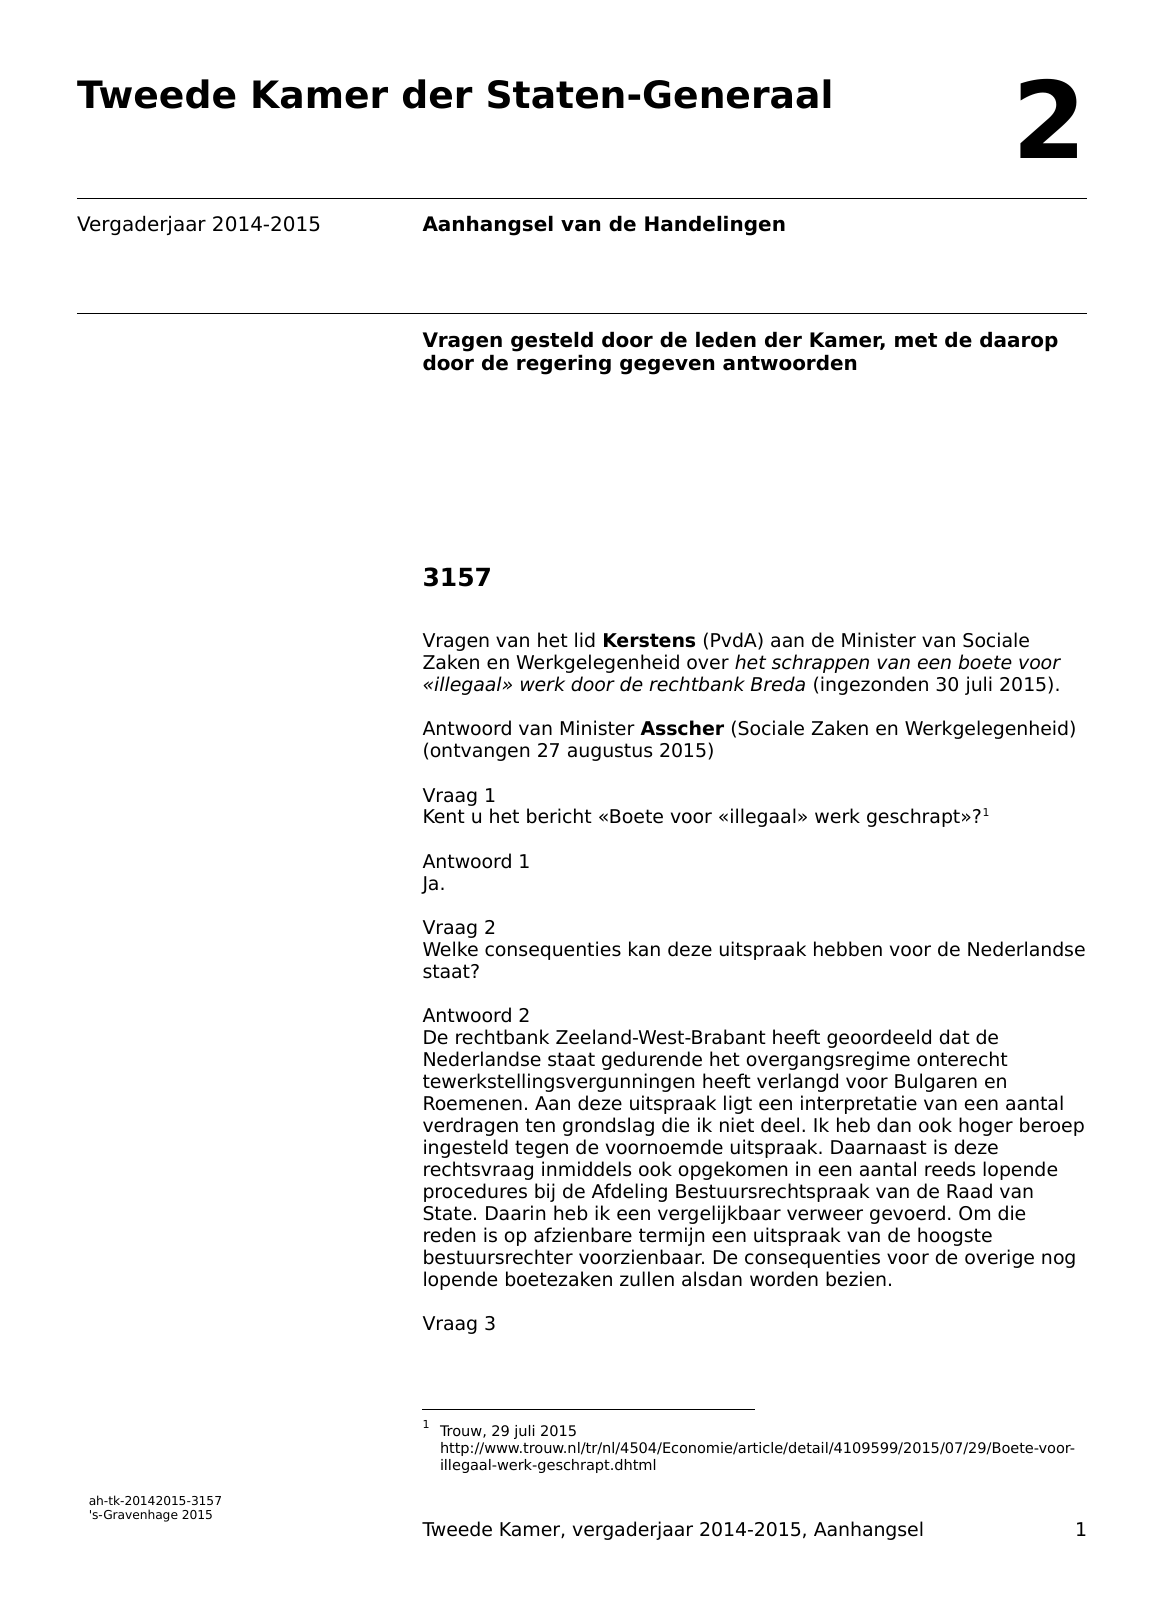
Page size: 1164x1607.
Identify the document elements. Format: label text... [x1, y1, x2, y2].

table_cell [77, 314, 422, 375]
text 3157 [422, 563, 1087, 592]
text Vraag 2 [422, 917, 1087, 939]
table_header 2 [886, 59, 1087, 198]
text Vraag 3 [422, 1313, 1087, 1335]
text De rechtbank Zeeland-West-Brabant heeft geoordeeld dat de Nederlandse staat gedurende het overgangsregime onterecht tewerkstellingsvergunningen heeft verlangd voor Bulgaren en Roemenen. Aan deze uitspraak ligt een interpretatie van een aantal verdragen ten grondslag die ik niet deel. Ik heb dan ook hoger beroep ingesteld tegen de voornoemde uitspraak. Daarnaast is deze rechtsvraag inmiddels ook opgekomen in een aantal reeds lopende procedures bij de Afdeling Bestuursrechtspraak van de Raad van State. Daarin heb ik een vergelijkbaar verweer gevoerd. Om die reden is op afzienbare termijn een uitspraak van de hoogste bestuursrechter voorzienbaar. De consequenties voor de overige nog lopende boetezaken zullen alsdan worden bezien. [422, 1027, 1087, 1291]
text 's-Gravenhage 2015 [88, 1508, 323, 1522]
text Antwoord 2 [422, 1005, 1087, 1027]
text Vragen van het lid Kerstens (PvdA) aan de Minister van Sociale Zaken en Werkgelegenheid over het schrappen van een boete voor «illegaal» werk door de rechtbank Breda (ingezonden 30 juli 2015). [422, 630, 1087, 696]
text Ja. [422, 873, 1087, 894]
text Vraag 1 [422, 784, 1087, 806]
table_cell Aanhangsel van de Handelingen [422, 199, 1087, 313]
text ah-tk-20142015-3157 [88, 1494, 323, 1508]
text Antwoord 1 [422, 851, 1087, 873]
table_cell Vergaderjaar 2014-2015 [77, 199, 422, 313]
table_cell Vragen gesteld door de leden der Kamer, met de daarop door de regering gegeven antwoorden [422, 314, 1087, 375]
text Trouw, 29 juli 2015 http://www.trouw.nl/tr/nl/4504/Economie/article/detail/4109599/2015/07/29/Boete-voor-illegaal-werk-geschrapt.dhtml [422, 1418, 1087, 1474]
text Kent u het bericht «Boete voor «illegaal» werk geschrapt»? [422, 806, 1087, 828]
table_header Tweede Kamer der Staten-Generaal [77, 59, 886, 198]
text Antwoord van Minister Asscher (Sociale Zaken en Werkgelegenheid) (ontvangen 27 augustus 2015) [422, 718, 1087, 762]
text Welke consequenties kan deze uitspraak hebben voor de Nederlandse staat? [422, 939, 1087, 983]
